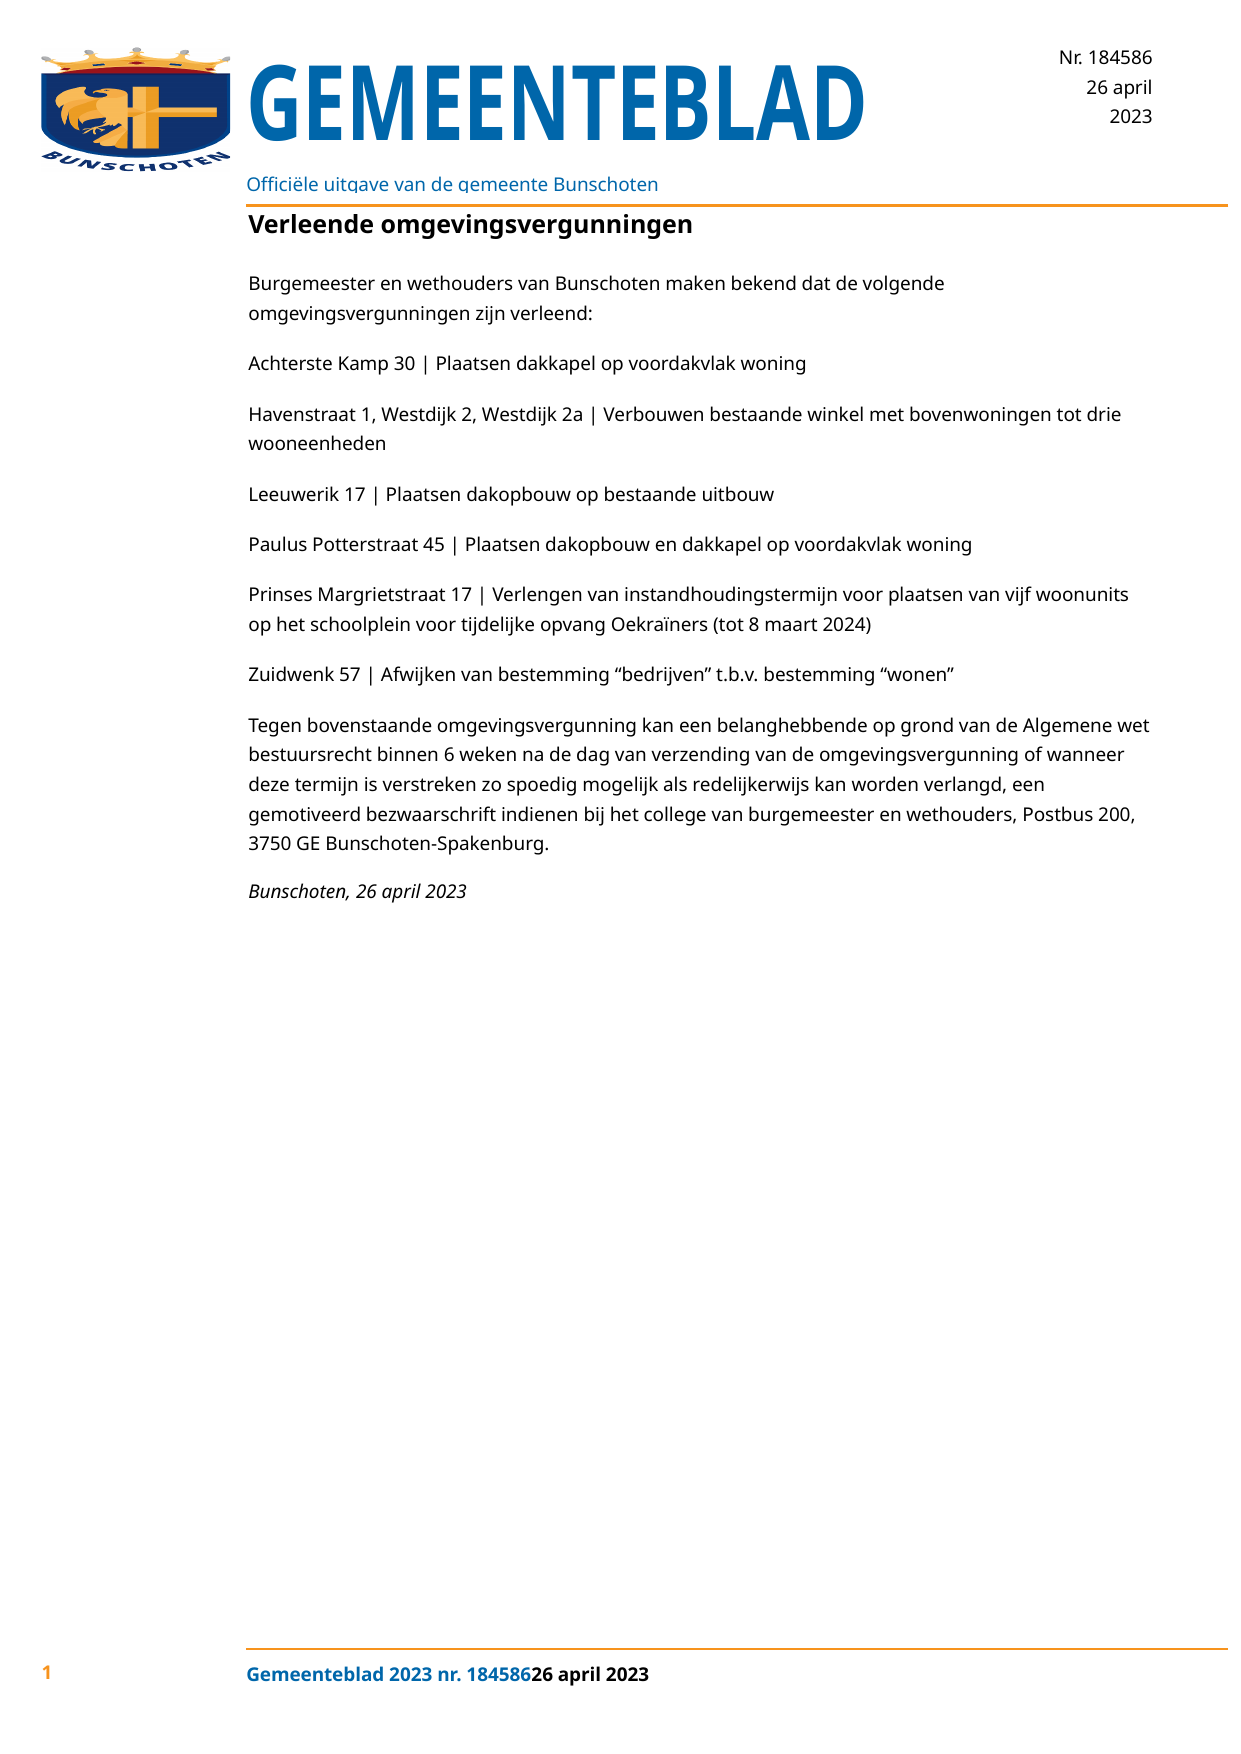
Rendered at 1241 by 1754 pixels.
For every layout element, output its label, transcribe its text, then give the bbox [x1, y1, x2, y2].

text Paulus Potterstraat 45 | Plaatsen dakopbouw en dakkapel op voordakvlak woning [248, 531, 1152, 557]
text Tegen bovenstaande omgevingsvergunning kan een belanghebbende op grond van de Algemene wet bestuursrecht binnen 6 weken na de dag van verzending van de omgevingsvergunning of wanneer deze termijn is verstreken zo spoedig mogelijk als redelijkerwijs kan worden verlangd, een gemotiveerd bezwaarschrift indienen bij het college van burgemeester en wethouders, Postbus 200, 3750 GE Bunschoten-Spakenburg. [248, 712, 1152, 856]
text Burgemeester en wethouders van Bunschoten maken bekend dat de volgende omgevingsvergunningen zijn verleend: [248, 270, 1152, 326]
text Verleende omgevingsvergunningen [248, 207, 1152, 241]
text Prinses Margrietstraat 17 | Verlengen van instandhoudingstermijn voor plaatsen van vijf woonunits op het schoolplein voor tijdelijke opvang Oekraïners (tot 8 maart 2024) [248, 582, 1152, 637]
text Achterste Kamp 30 | Plaatsen dakkapel op voordakvlak woning [248, 350, 1152, 376]
text Leeuwerik 17 | Plaatsen dakopbouw op bestaande uitbouw [248, 481, 1152, 506]
text Havenstraat 1, Westdijk 2, Westdijk 2a | Verbouwen bestaande winkel met bovenwoningen tot drie wooneenheden [248, 401, 1152, 456]
text Bunschoten, 26 april 2023 [248, 878, 1152, 904]
picture [41, 47, 231, 172]
text Zuidwenk 57 | Afwijken van bestemming “bedrijven” t.b.v. bestemming “wonen” [248, 662, 1152, 687]
